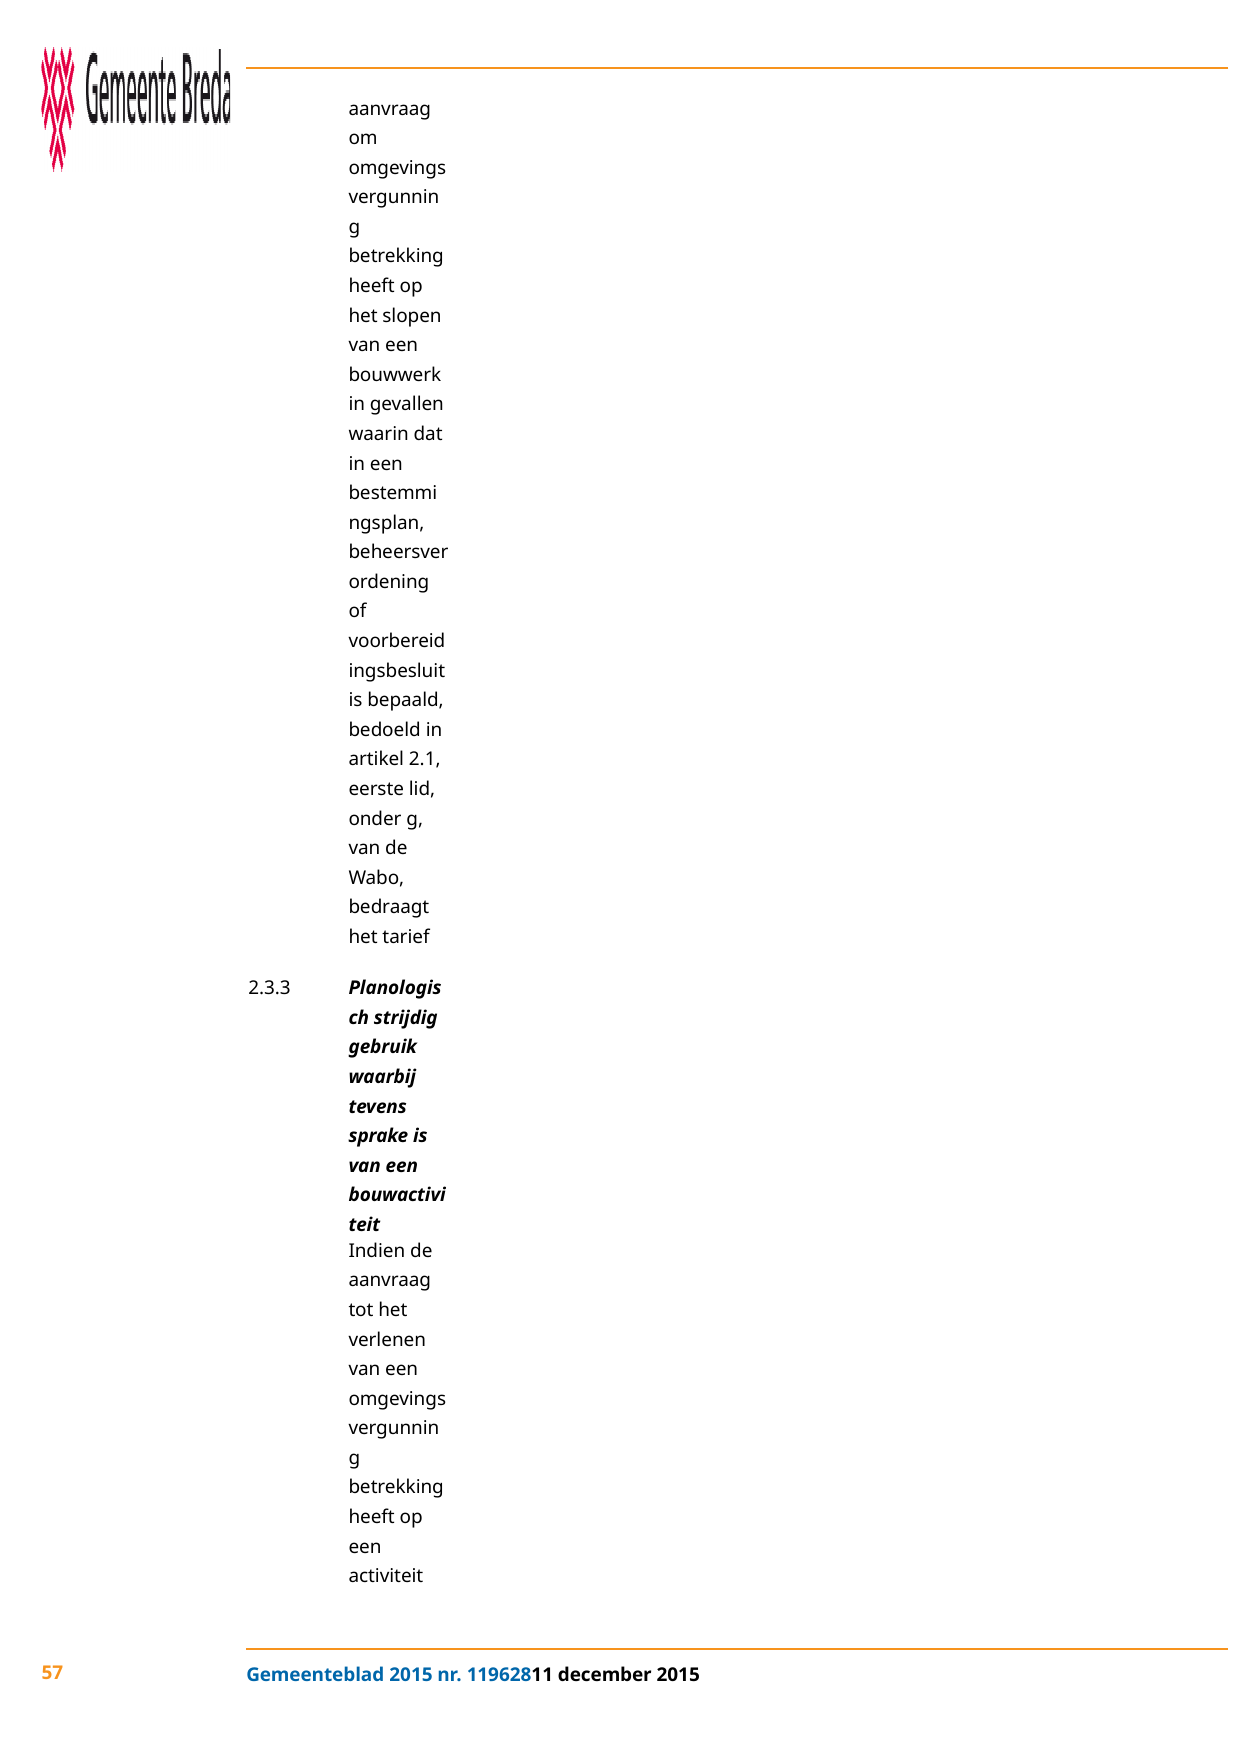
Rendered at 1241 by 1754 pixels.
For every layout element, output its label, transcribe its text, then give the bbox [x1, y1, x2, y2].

table_cell [549, 95, 649, 949]
table_cell 2.3.3 [248, 975, 348, 1237]
table_cell [248, 949, 348, 974]
table_cell [549, 975, 649, 1237]
table_cell Indien de aanvraag tot het verlenen van een omgevingsvergunning betrekking heeft op een activiteit [348, 1237, 449, 1588]
table_cell [549, 949, 649, 974]
table_cell [449, 95, 549, 949]
table_cell [650, 1237, 750, 1588]
table_cell [248, 95, 348, 949]
table_cell Planologisch strijdig gebruik waarbij tevens sprake is van een bouwactiviteit [348, 975, 449, 1237]
table_cell [650, 975, 750, 1237]
table_cell [650, 949, 750, 974]
table_cell [549, 1237, 649, 1588]
table_cell [449, 949, 549, 974]
picture [41, 47, 231, 172]
table_cell [449, 975, 549, 1237]
table_cell [650, 95, 750, 949]
table_cell [248, 1237, 348, 1588]
table_cell aanvraag om omgevingsvergunning betrekking heeft op het slopen van een bouwwerk in gevallen waarin dat in een bestemmingsplan, beheersverordening of voorbereidingsbesluit is bepaald, bedoeld in artikel 2.1, eerste lid, onder g, van de Wabo, bedraagt het tarief [348, 95, 449, 949]
table_cell [449, 1237, 549, 1588]
table_cell [348, 949, 449, 974]
